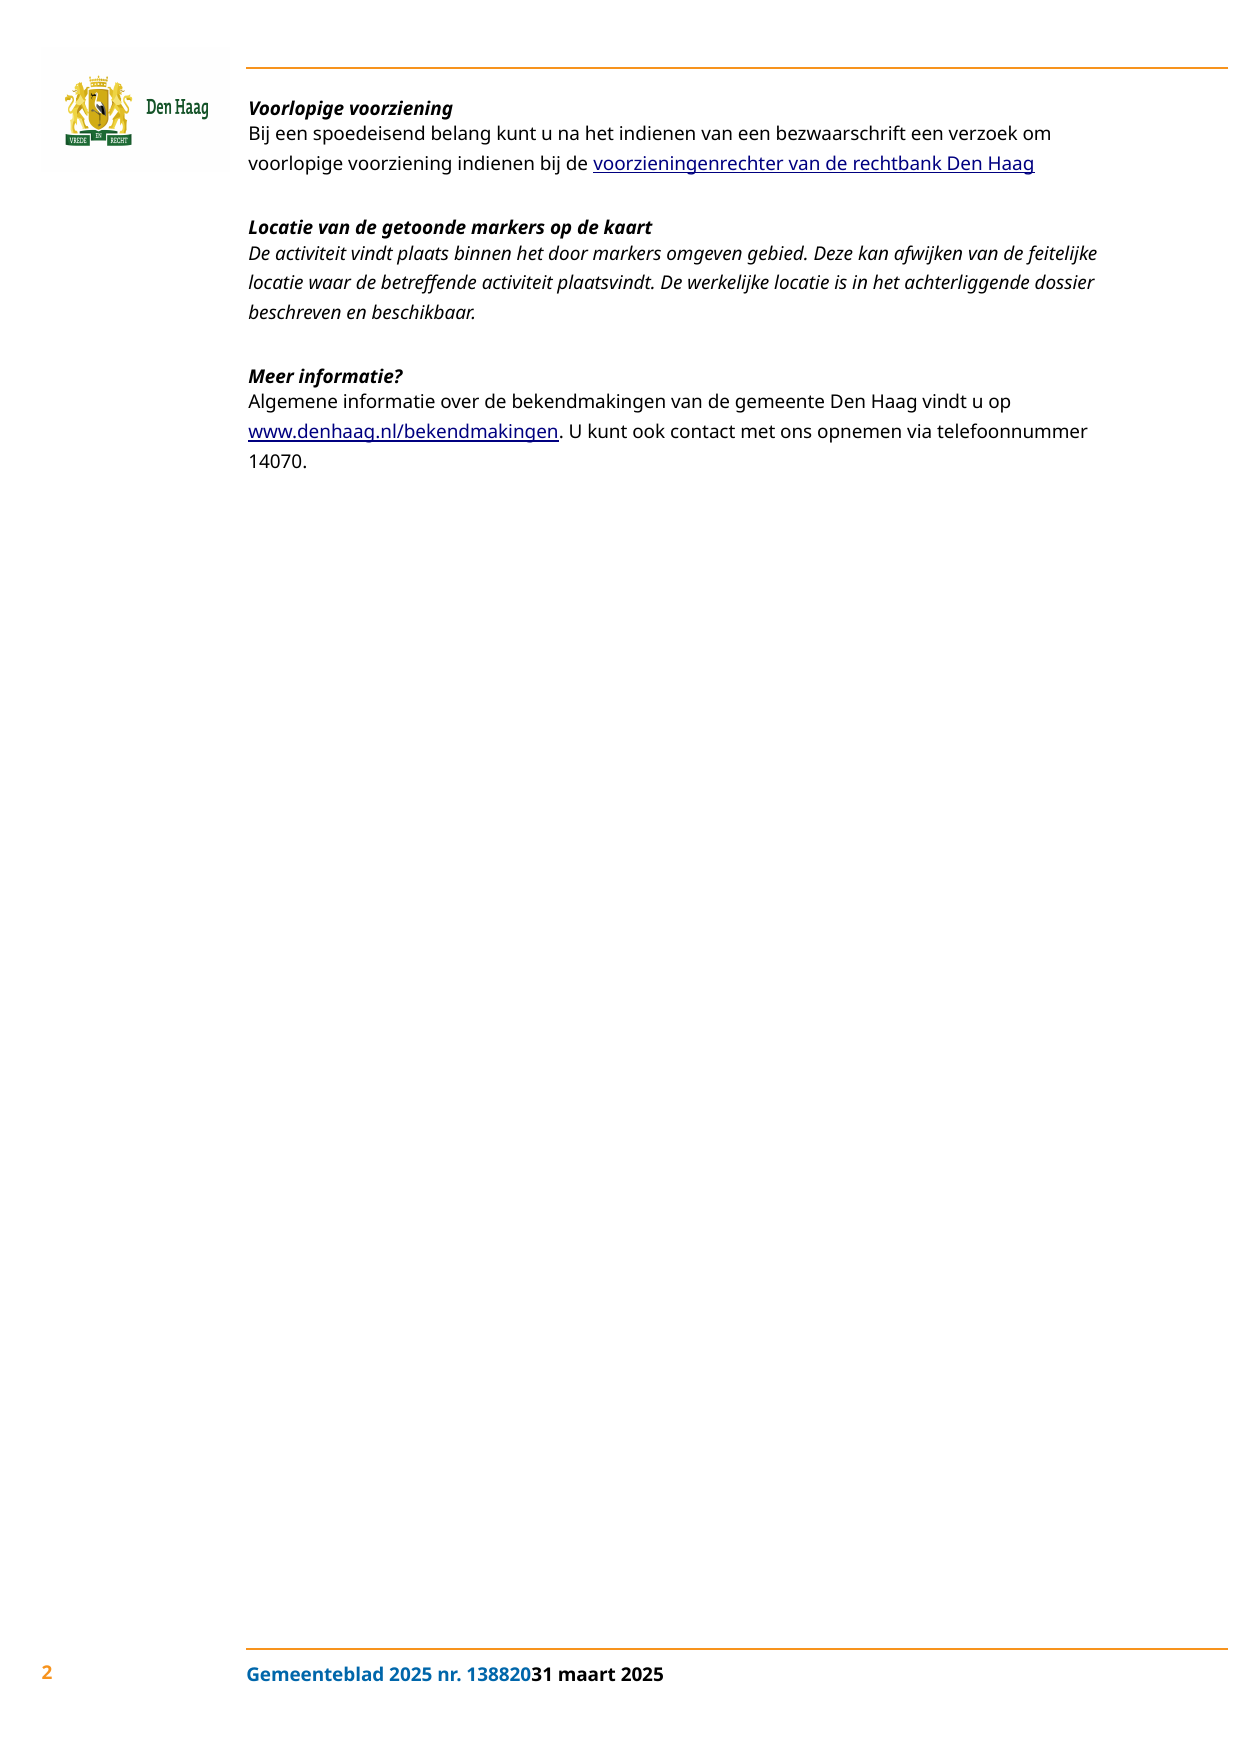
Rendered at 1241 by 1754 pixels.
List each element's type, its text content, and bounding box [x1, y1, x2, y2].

text Meer informatie? [248, 363, 1152, 389]
text Locatie van de getoonde markers op de kaart [248, 214, 1152, 240]
text Bij een spoedeisend belang kunt u na het indienen van een bezwaarschrift een verzoek om voorlopige voorziening indienen bij de voorzieningenrechter van de rechtbank Den Haag [248, 121, 1152, 176]
text Algemene informatie over de bekendmakingen van de gemeente Den Haag vindt u op www.denhaag.nl/bekendmakingen. U kunt ook contact met ons opnemen via telefoonnummer 14070. [248, 389, 1152, 473]
picture [41, 47, 231, 172]
text Voorlopige voorziening [248, 95, 1152, 121]
text De activiteit vindt plaats binnen het door markers omgeven gebied. Deze kan afwijken van de feitelijke locatie waar de betreffende activiteit plaatsvindt. De werkelijke locatie is in het achterliggende dossier beschreven en beschikbaar. [248, 240, 1152, 325]
